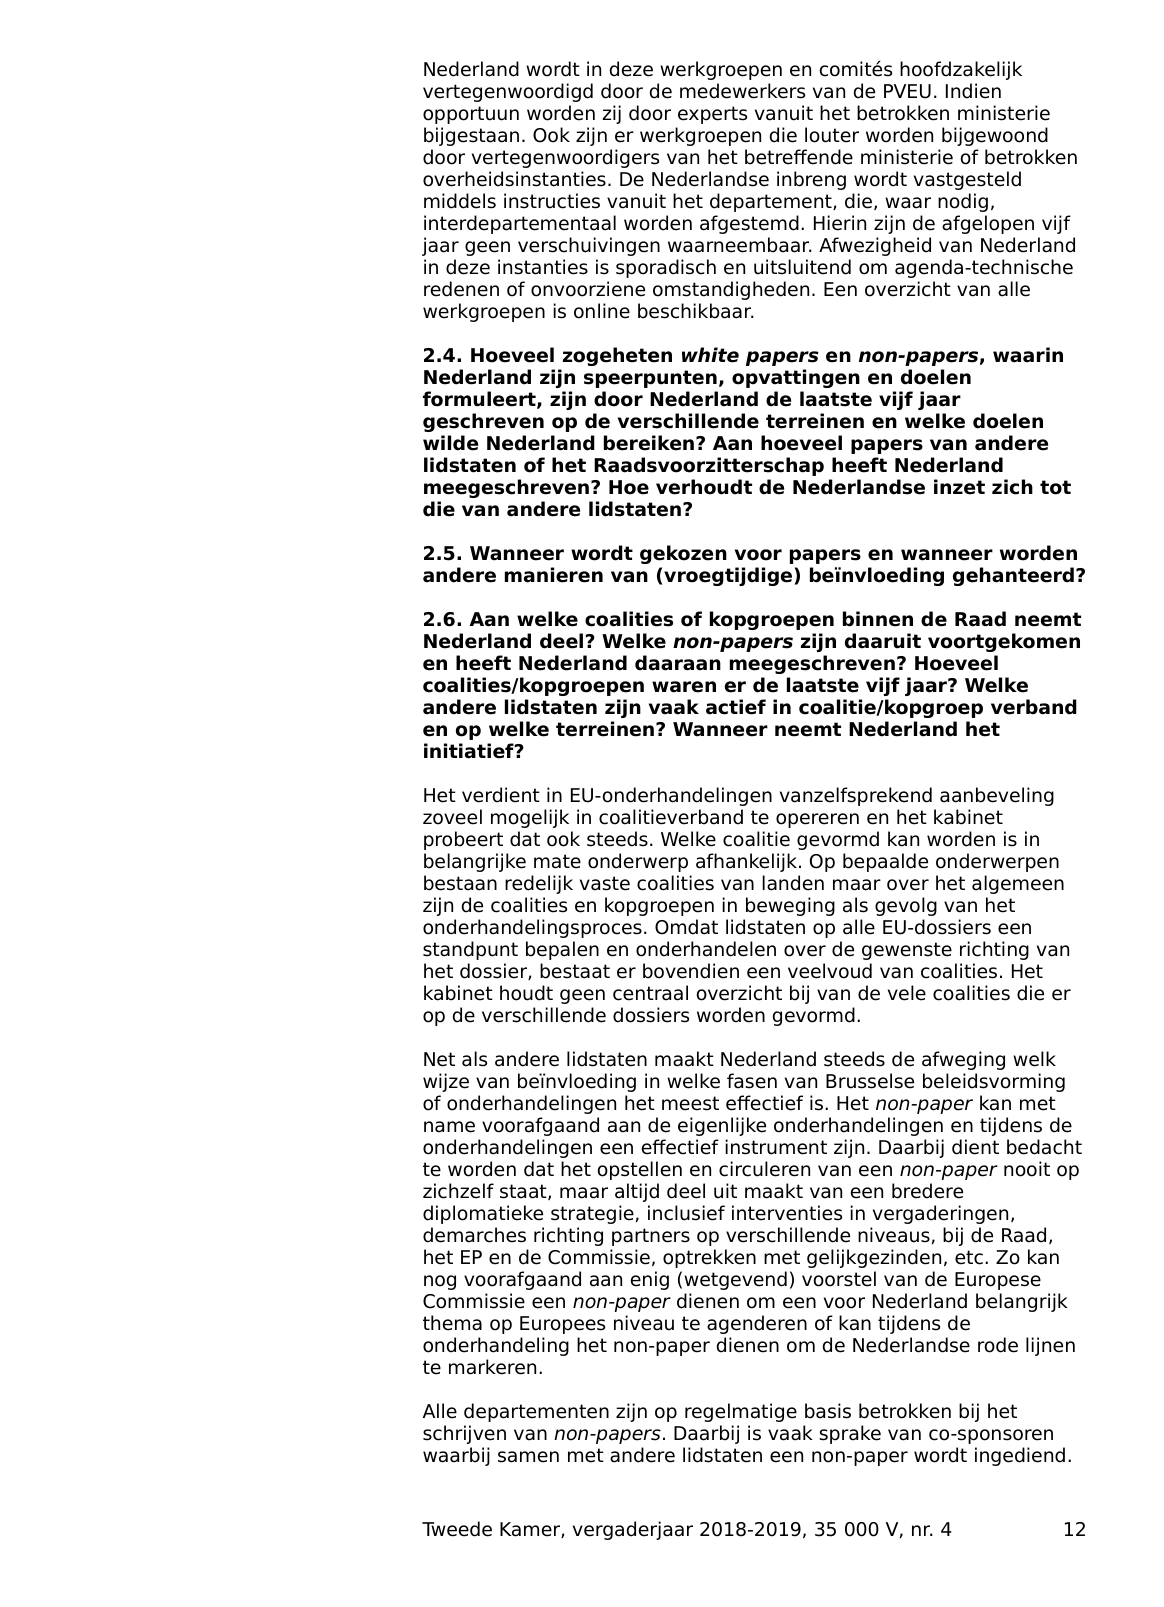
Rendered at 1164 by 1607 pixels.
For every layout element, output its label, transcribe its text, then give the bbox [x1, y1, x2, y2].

text Alle departementen zijn op regelmatige basis betrokken bij het schrijven van non-papers. Daarbij is vaak sprake van co-sponsoren waarbij samen met andere lidstaten een non-paper wordt ingediend. [422, 1401, 1087, 1467]
text Het verdient in EU-onderhandelingen vanzelfsprekend aanbeveling zoveel mogelijk in coalitieverband te opereren en het kabinet probeert dat ook steeds. Welke coalitie gevormd kan worden is in belangrijke mate onderwerp afhankelijk. Op bepaalde onderwerpen bestaan redelijk vaste coalities van landen maar over het algemeen zijn de coalities en kopgroepen in beweging als gevolg van het onderhandelingsproces. Omdat lidstaten op alle EU-dossiers een standpunt bepalen en onderhandelen over de gewenste richting van het dossier, bestaat er bovendien een veelvoud van coalities. Het kabinet houdt geen centraal overzicht bij van de vele coalities die er op de verschillende dossiers worden gevormd. [422, 785, 1087, 1027]
text 2.4. Hoeveel zogeheten white papers en non-papers, waarin Nederland zijn speerpunten, opvattingen en doelen formuleert, zijn door Nederland de laatste vijf jaar geschreven op de verschillende terreinen en welke doelen wilde Nederland bereiken? Aan hoeveel papers van andere lidstaten of het Raadsvoorzitterschap heeft Nederland meegeschreven? Hoe verhoudt de Nederlandse inzet zich tot die van andere lidstaten? [422, 345, 1087, 521]
text Net als andere lidstaten maakt Nederland steeds de afweging welk wijze van beïnvloeding in welke fasen van Brusselse beleidsvorming of onderhandelingen het meest effectief is. Het non-paper kan met name voorafgaand aan de eigenlijke onderhandelingen en tijdens de onderhandelingen een effectief instrument zijn. Daarbij dient bedacht te worden dat het opstellen en circuleren van een non-paper nooit op zichzelf staat, maar altijd deel uit maakt van een bredere diplomatieke strategie, inclusief interventies in vergaderingen, demarches richting partners op verschillende niveaus, bij de Raad, het EP en de Commissie, optrekken met gelijkgezinden, etc. Zo kan nog voorafgaand aan enig (wetgevend) voorstel van de Europese Commissie een non-paper dienen om een voor Nederland belangrijk thema op Europees niveau te agenderen of kan tijdens de onderhandeling het non-paper dienen om de Nederlandse rode lijnen te markeren. [422, 1049, 1087, 1379]
text 2.5. Wanneer wordt gekozen voor papers en wanneer worden andere manieren van (vroegtijdige) beïnvloeding gehanteerd? [422, 543, 1087, 587]
text 2.6. Aan welke coalities of kopgroepen binnen de Raad neemt Nederland deel? Welke non-papers zijn daaruit voortgekomen en heeft Nederland daaraan meegeschreven? Hoeveel coalities/kopgroepen waren er de laatste vijf jaar? Welke andere lidstaten zijn vaak actief in coalitie/kopgroep verband en op welke terreinen? Wanneer neemt Nederland het initiatief? [422, 609, 1087, 763]
text Nederland wordt in deze werkgroepen en comités hoofdzakelijk vertegenwoordigd door de medewerkers van de PVEU. Indien opportuun worden zij door experts vanuit het betrokken ministerie bijgestaan. Ook zijn er werkgroepen die louter worden bijgewoond door vertegenwoordigers van het betreffende ministerie of betrokken overheidsinstanties. De Nederlandse inbreng wordt vastgesteld middels instructies vanuit het departement, die, waar nodig, interdepartementaal worden afgestemd. Hierin zijn de afgelopen vijf jaar geen verschuivingen waarneembaar. Afwezigheid van Nederland in deze instanties is sporadisch en uitsluitend om agenda-technische redenen of onvoorziene omstandigheden. Een overzicht van alle werkgroepen is online beschikbaar. [422, 59, 1087, 323]
